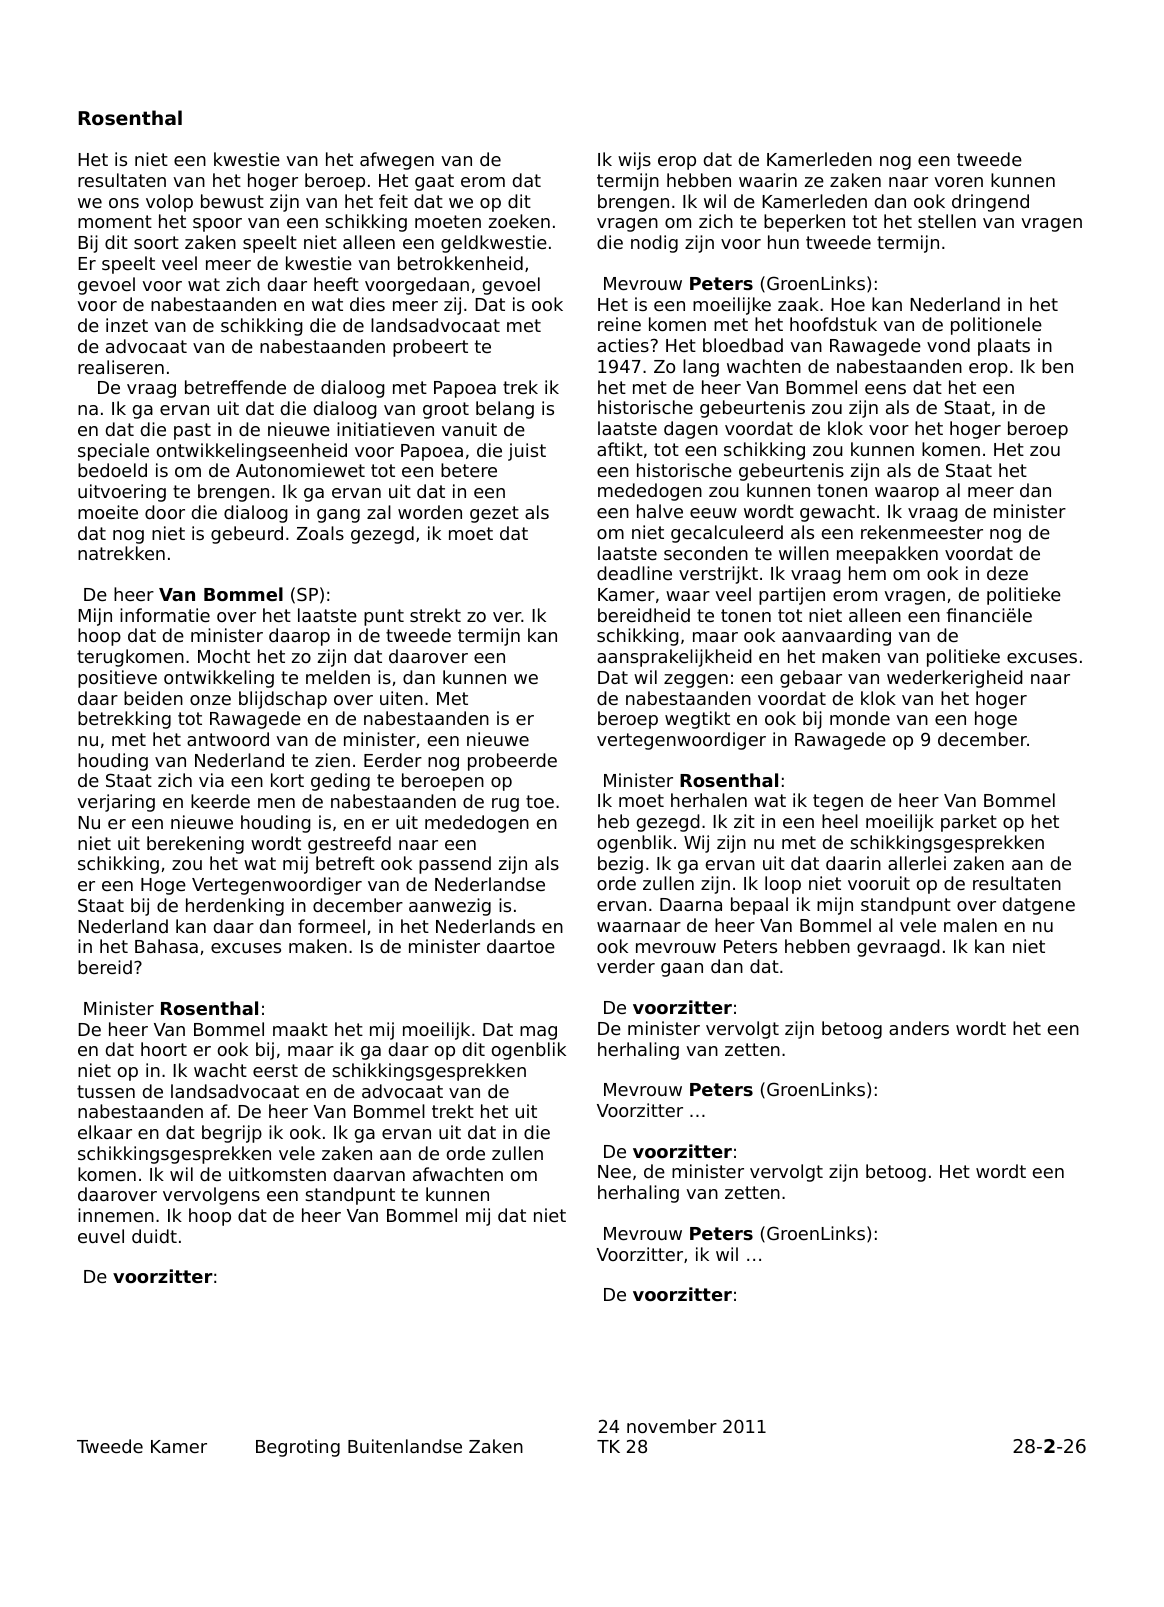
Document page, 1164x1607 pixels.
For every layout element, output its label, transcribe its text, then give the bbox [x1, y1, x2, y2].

text Mijn informatie over het laatste punt strekt zo ver. Ik hoop dat de minister daarop in de tweede termijn kan terugkomen. Mocht het zo zijn dat daarover een positieve ontwikkeling te melden is, dan kunnen we daar beiden onze blijdschap over uiten. Met betrekking tot Rawagede en de nabestaanden is er nu, met het antwoord van de minister, een nieuwe houding van Nederland te zien. Eerder nog probeerde de Staat zich via een kort geding te beroepen op verjaring en keerde men de nabestaanden de rug toe. Nu er een nieuwe houding is, en er uit mededogen en niet uit berekening wordt gestreefd naar een schikking, zou het wat mij betreft ook passend zijn als er een Hoge Vertegenwoordiger van de Nederlandse Staat bij de herdenking in december aanwezig is. Nederland kan daar dan formeel, in het Nederlands en in het Bahasa, excuses maken. Is de minister daartoe bereid? [77, 606, 567, 979]
text Voorzitter, ik wil … [596, 1244, 1087, 1265]
text Mevrouw Peters (GroenLinks): [596, 1080, 1087, 1101]
text Mevrouw Peters (GroenLinks): [596, 1224, 1087, 1244]
text De voorzitter: [596, 1142, 1087, 1162]
text Mevrouw Peters (GroenLinks): [596, 274, 1087, 294]
text Minister Rosenthal: [596, 771, 1087, 791]
text De voorzitter: [77, 1267, 567, 1288]
text De minister vervolgt zijn betoog anders wordt het een herhaling van zetten. [596, 1019, 1087, 1060]
text Voorzitter … [596, 1101, 1087, 1122]
text Het is een moeilijke zaak. Hoe kan Nederland in het reine komen met het hoofdstuk van de politionele acties? Het bloedbad van Rawagede vond plaats in 1947. Zo lang wachten de nabestaanden erop. Ik ben het met de heer Van Bommel eens dat het een historische gebeurtenis zou zijn als de Staat, in de laatste dagen voordat de klok voor het hoger beroep aftikt, tot een schikking zou kunnen komen. Het zou een historische gebeurtenis zijn als de Staat het mededogen zou kunnen tonen waarop al meer dan een halve eeuw wordt gewacht. Ik vraag de minister om niet gecalculeerd als een rekenmeester nog de laatste seconden te willen meepakken voordat de deadline verstrijkt. Ik vraag hem om ook in deze Kamer, waar veel partijen erom vragen, de politieke bereidheid te tonen tot niet alleen een financiële schikking, maar ook aanvaarding van de aansprakelijkheid en het maken van politieke excuses. Dat wil zeggen: een gebaar van wederkerigheid naar de nabestaanden voordat de klok van het hoger beroep wegtikt en ook bij monde van een hoge vertegenwoordiger in Rawagede op 9 december. [596, 294, 1087, 751]
text De vraag betreffende de dialoog met Papoea trek ik na. Ik ga ervan uit dat die dialoog van groot belang is en dat die past in de nieuwe initiatieven vanuit de speciale ontwikkelingseenheid voor Papoea, die juist bedoeld is om de Autonomiewet tot een betere uitvoering te brengen. Ik ga ervan uit dat in een moeite door die dialoog in gang zal worden gezet als dat nog niet is gebeurd. Zoals gezegd, ik moet dat natrekken. [77, 378, 567, 565]
text Nee, de minister vervolgt zijn betoog. Het wordt een herhaling van zetten. [596, 1162, 1087, 1204]
text Ik moet herhalen wat ik tegen de heer Van Bommel heb gezegd. Ik zit in een heel moeilijk parket op het ogenblik. Wij zijn nu met de schikkingsgesprekken bezig. Ik ga ervan uit dat daarin allerlei zaken aan de orde zullen zijn. Ik loop niet vooruit op de resultaten ervan. Daarna bepaal ik mijn standpunt over datgene waarnaar de heer Van Bommel al vele malen en nu ook mevrouw Peters hebben gevraagd. Ik kan niet verder gaan dan dat. [596, 791, 1087, 978]
text De heer Van Bommel (SP): [77, 585, 567, 606]
text De voorzitter: [596, 1285, 1087, 1306]
text Ik wijs erop dat de Kamerleden nog een tweede termijn hebben waarin ze zaken naar voren kunnen brengen. Ik wil de Kamerleden dan ook dringend vragen om zich te beperken tot het stellen van vragen die nodig zijn voor hun tweede termijn. [596, 150, 1087, 254]
text Minister Rosenthal: [77, 999, 567, 1019]
text De heer Van Bommel maakt het mij moeilijk. Dat mag en dat hoort er ook bij, maar ik ga daar op dit ogenblik niet op in. Ik wacht eerst de schikkingsgesprekken tussen de landsadvocaat en de advocaat van de nabestaanden af. De heer Van Bommel trekt het uit elkaar en dat begrijp ik ook. Ik ga ervan uit dat in die schikkingsgesprekken vele zaken aan de orde zullen komen. Ik wil de uitkomsten daarvan afwachten om daarover vervolgens een standpunt te kunnen innemen. Ik hoop dat de heer Van Bommel mij dat niet euvel duidt. [77, 1019, 567, 1247]
text Het is niet een kwestie van het afwegen van de resultaten van het hoger beroep. Het gaat erom dat we ons volop bewust zijn van het feit dat we op dit moment het spoor van een schikking moeten zoeken. Bij dit soort zaken speelt niet alleen een geldkwestie. Er speelt veel meer de kwestie van betrokkenheid, gevoel voor wat zich daar heeft voorgedaan, gevoel voor de nabestaanden en wat dies meer zij. Dat is ook de inzet van de schikking die de landsadvocaat met de advocaat van de nabestaanden probeert te realiseren. [77, 150, 567, 378]
text De voorzitter: [596, 998, 1087, 1019]
